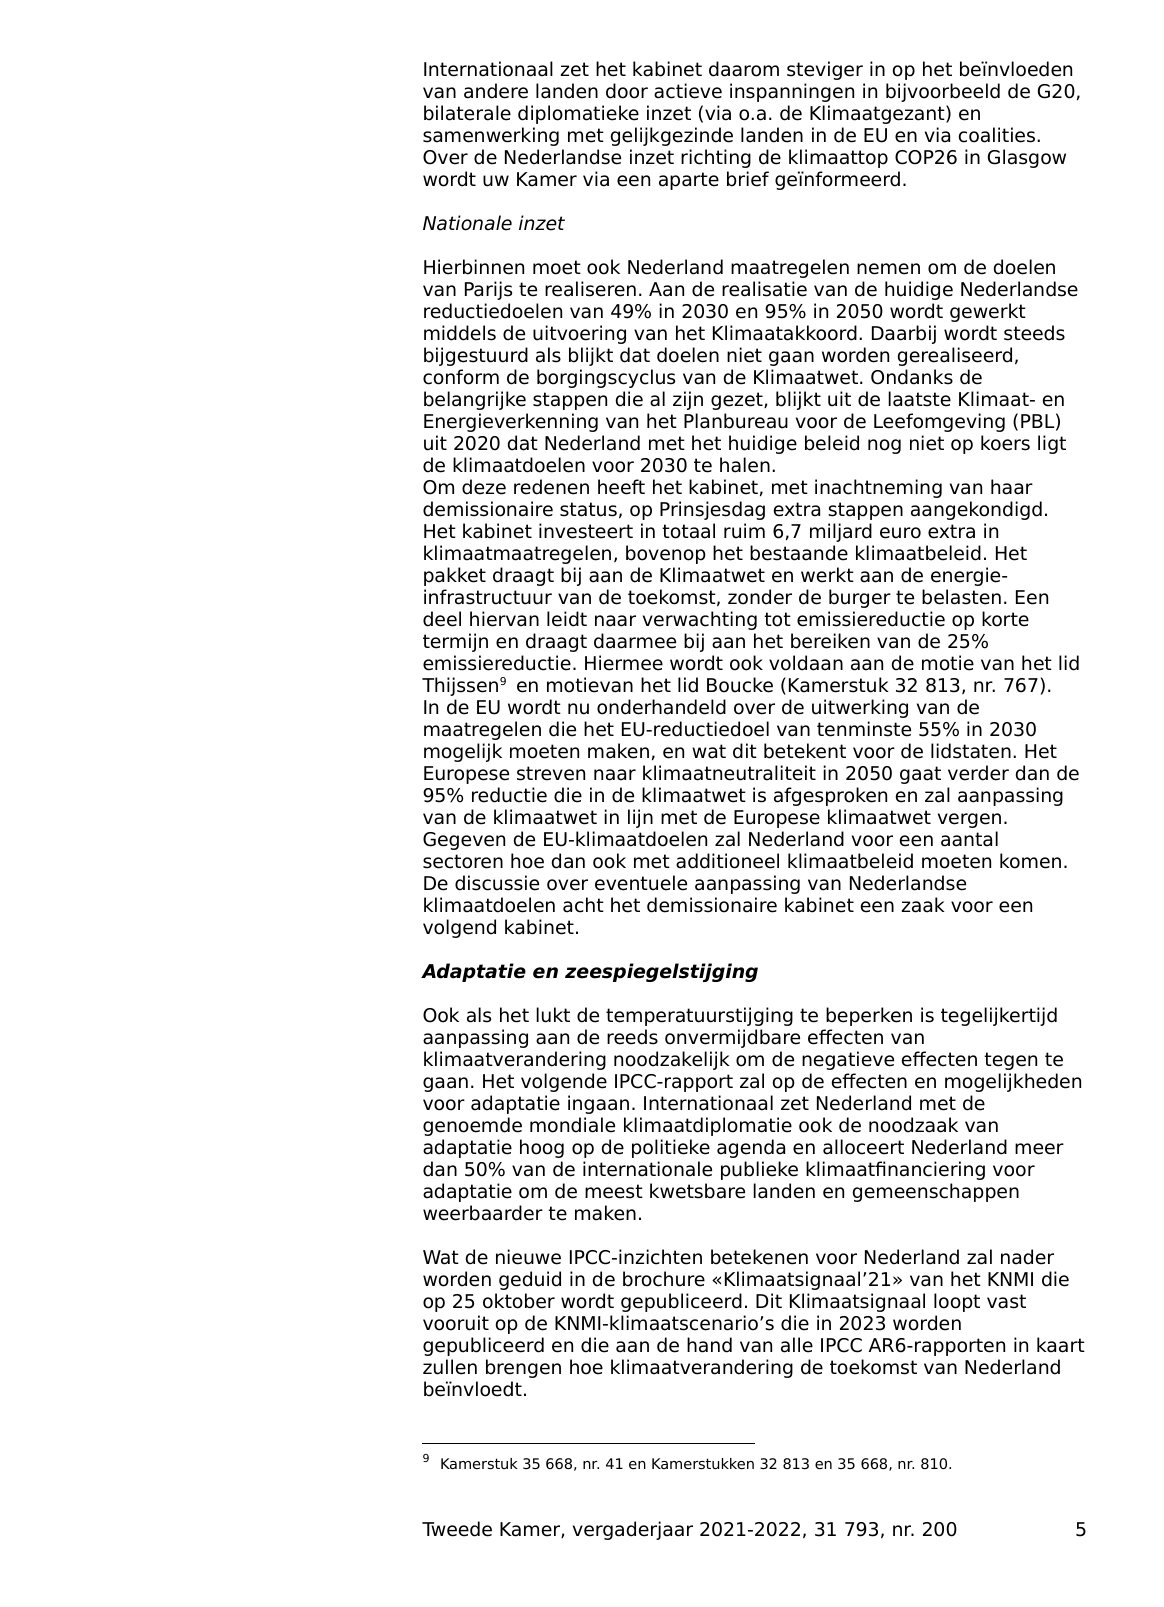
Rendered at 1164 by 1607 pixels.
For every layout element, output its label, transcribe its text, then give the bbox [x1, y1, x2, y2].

text In de EU wordt nu onderhandeld over de uitwerking van de maatregelen die het EU-reductiedoel van tenminste 55% in 2030 mogelijk moeten maken, en wat dit betekent voor de lidstaten. Het Europese streven naar klimaatneutraliteit in 2050 gaat verder dan de 95% reductie die in de klimaatwet is afgesproken en zal aanpassing van de klimaatwet in lijn met de Europese klimaatwet vergen. Gegeven de EU-klimaatdoelen zal Nederland voor een aantal sectoren hoe dan ook met additioneel klimaatbeleid moeten komen. De discussie over eventuele aanpassing van Nederlandse klimaatdoelen acht het demissionaire kabinet een zaak voor een volgend kabinet. [422, 697, 1087, 939]
text Internationaal zet het kabinet daarom steviger in op het beïnvloeden van andere landen door actieve inspanningen in bijvoorbeeld de G20, bilaterale diplomatieke inzet (via o.a. de Klimaatgezant) en samenwerking met gelijkgezinde landen in de EU en via coalities. Over de Nederlandse inzet richting de klimaattop COP26 in Glasgow wordt uw Kamer via een aparte brief geïnformeerd. [422, 59, 1087, 191]
text Ook als het lukt de temperatuurstijging te beperken is tegelijkertijd aanpassing aan de reeds onvermijdbare effecten van klimaatverandering noodzakelijk om de negatieve effecten tegen te gaan. Het volgende IPCC-rapport zal op de effecten en mogelijkheden voor adaptatie ingaan. Internationaal zet Nederland met de genoemde mondiale klimaatdiplomatie ook de noodzaak van adaptatie hoog op de politieke agenda en alloceert Nederland meer dan 50% van de internationale publieke klimaatfinanciering voor adaptatie om de meest kwetsbare landen en gemeenschappen weerbaarder te maken. [422, 1005, 1087, 1225]
text Om deze redenen heeft het kabinet, met inachtneming van haar demissionaire status, op Prinsjesdag extra stappen aangekondigd. Het kabinet investeert in totaal ruim 6,7 miljard euro extra in klimaatmaatregelen, bovenop het bestaande klimaatbeleid. Het pakket draagt bij aan de Klimaatwet en werkt aan de energie-infrastructuur van de toekomst, zonder de burger te belasten. Een deel hiervan leidt naar verwachting tot emissiereductie op korte termijn en draagt daarmee bij aan het bereiken van de 25% emissiereductie. Hiermee wordt ook voldaan aan de motie van het lid Thijssen en motievan het lid Boucke (Kamerstuk 32 813, nr. 767). [422, 477, 1087, 697]
text Kamerstuk 35 668, nr. 41 en Kamerstukken 32 813 en 35 668, nr. 810. [422, 1452, 1087, 1474]
subtitle Adaptatie en zeespiegelstijging [422, 961, 1087, 983]
text Hierbinnen moet ook Nederland maatregelen nemen om de doelen van Parijs te realiseren. Aan de realisatie van de huidige Nederlandse reductiedoelen van 49% in 2030 en 95% in 2050 wordt gewerkt middels de uitvoering van het Klimaatakkoord. Daarbij wordt steeds bijgestuurd als blijkt dat doelen niet gaan worden gerealiseerd, conform de borgingscyclus van de Klimaatwet. Ondanks de belangrijke stappen die al zijn gezet, blijkt uit de laatste Klimaat- en Energieverkenning van het Planbureau voor de Leefomgeving (PBL) uit 2020 dat Nederland met het huidige beleid nog niet op koers ligt de klimaatdoelen voor 2030 te halen. [422, 257, 1087, 477]
text Wat de nieuwe IPCC-inzichten betekenen voor Nederland zal nader worden geduid in de brochure «Klimaatsignaal’21» van het KNMI die op 25 oktober wordt gepubliceerd. Dit Klimaatsignaal loopt vast vooruit op de KNMI-klimaatscenario’s die in 2023 worden gepubliceerd en die aan de hand van alle IPCC AR6-rapporten in kaart zullen brengen hoe klimaatverandering de toekomst van Nederland beïnvloedt. [422, 1247, 1087, 1401]
subtitle Nationale inzet [422, 213, 1087, 235]
